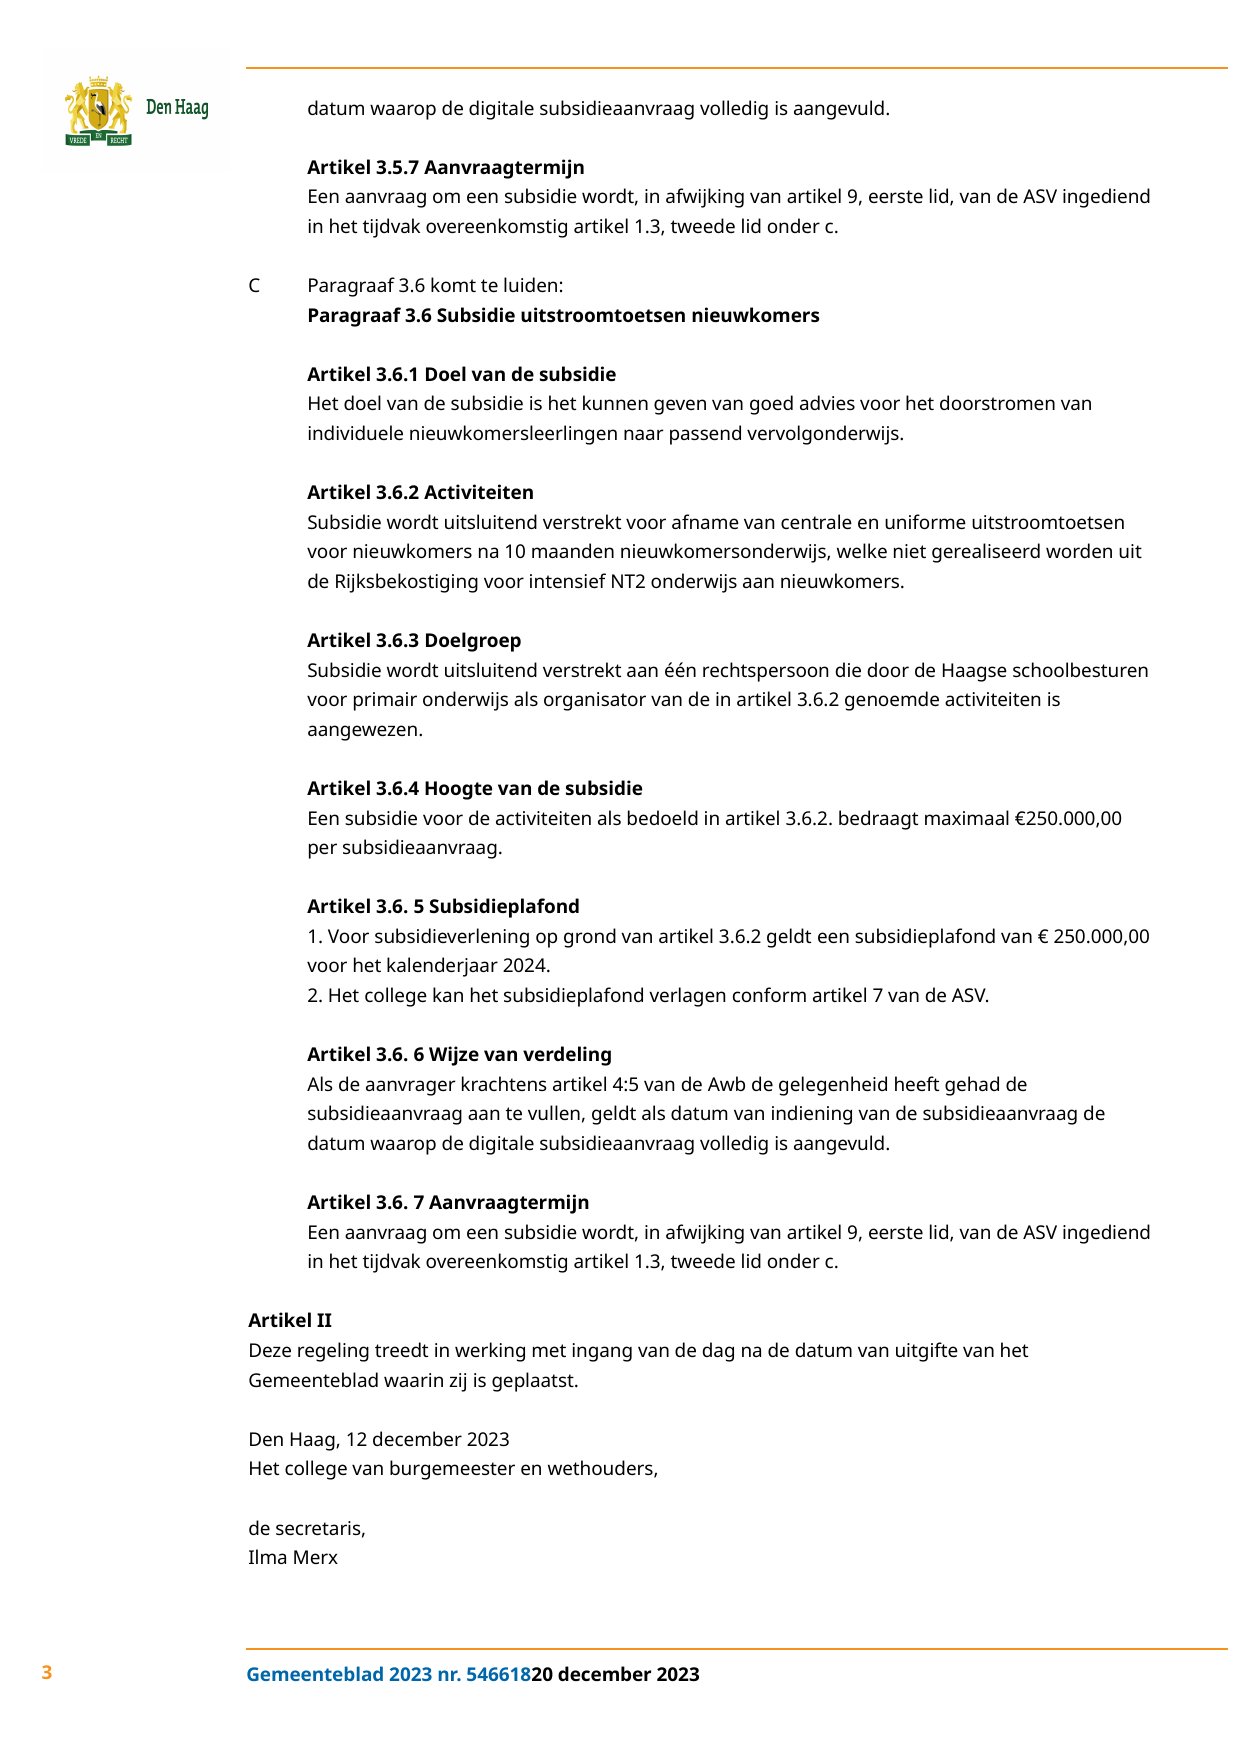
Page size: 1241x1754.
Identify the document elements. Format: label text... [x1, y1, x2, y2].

list Artikel 3.6.1 Doel van de subsidie [248, 361, 1152, 387]
list Een subsidie voor de activiteiten als bedoeld in artikel 3.6.2. bedraagt maximaal €250.000,00 per subsidieaanvraag. [248, 805, 1152, 860]
list Artikel 3.6.3 Doelgroep [248, 627, 1152, 653]
list Artikel 3.6. 7 Aanvraagtermijn [248, 1189, 1152, 1215]
list Artikel 3.6.4 Hoogte van de subsidie [248, 775, 1152, 801]
text Het college van burgemeester en wethouders, [248, 1456, 1152, 1481]
list Artikel 3.6. 5 Subsidieplafond [248, 893, 1152, 919]
text Artikel II [248, 1308, 1152, 1333]
list Artikel 3.5.7 Aanvraagtermijn [248, 154, 1152, 180]
list Het doel van de subsidie is het kunnen geven van goed advies voor het doorstromen van individuele nieuwkomersleerlingen naar passend vervolgonderwijs. [248, 391, 1152, 446]
text Den Haag, 12 december 2023 [248, 1426, 1152, 1452]
list 2. Het college kan het subsidieplafond verlagen conform artikel 7 van de ASV. [248, 982, 1152, 1008]
text de secretaris, [248, 1515, 1152, 1541]
list datum waarop de digitale subsidieaanvraag volledig is aangevuld. [248, 95, 1152, 121]
list Artikel 3.6. 6 Wijze van verdeling [248, 1041, 1152, 1067]
list Artikel 3.6.2 Activiteiten [248, 479, 1152, 505]
list Subsidie wordt uitsluitend verstrekt voor afname van centrale en uniforme uitstroomtoetsen voor nieuwkomers na 10 maanden nieuwkomersonderwijs, welke niet gerealiseerd worden uit de Rijksbekostiging voor intensief NT2 onderwijs aan nieuwkomers. [248, 509, 1152, 594]
text Deze regeling treedt in werking met ingang van de dag na de datum van uitgifte van het Gemeenteblad waarin zij is geplaatst. [248, 1337, 1152, 1393]
text Ilma Merx [248, 1544, 1152, 1570]
list Paragraaf 3.6 Subsidie uitstroomtoetsen nieuwkomers [248, 302, 1152, 328]
list Paragraaf 3.6 komt te luiden: [248, 272, 1152, 298]
list 1. Voor subsidieverlening op grond van artikel 3.6.2 geldt een subsidieplafond van € 250.000,00 voor het kalenderjaar 2024. [248, 923, 1152, 978]
list Subsidie wordt uitsluitend verstrekt aan één rechtspersoon die door de Haagse schoolbesturen voor primair onderwijs als organisator van de in artikel 3.6.2 genoemde activiteiten is aangewezen. [248, 657, 1152, 742]
list Een aanvraag om een subsidie wordt, in afwijking van artikel 9, eerste lid, van de ASV ingediend in het tijdvak overeenkomstig artikel 1.3, tweede lid onder c. [248, 183, 1152, 239]
list Als de aanvrager krachtens artikel 4:5 van de Awb de gelegenheid heeft gehad de subsidieaanvraag aan te vullen, geldt als datum van indiening van de subsidieaanvraag de datum waarop de digitale subsidieaanvraag volledig is aangevuld. [248, 1071, 1152, 1156]
picture [41, 47, 231, 172]
list Een aanvraag om een subsidie wordt, in afwijking van artikel 9, eerste lid, van de ASV ingediend in het tijdvak overeenkomstig artikel 1.3, tweede lid onder c. [248, 1219, 1152, 1274]
